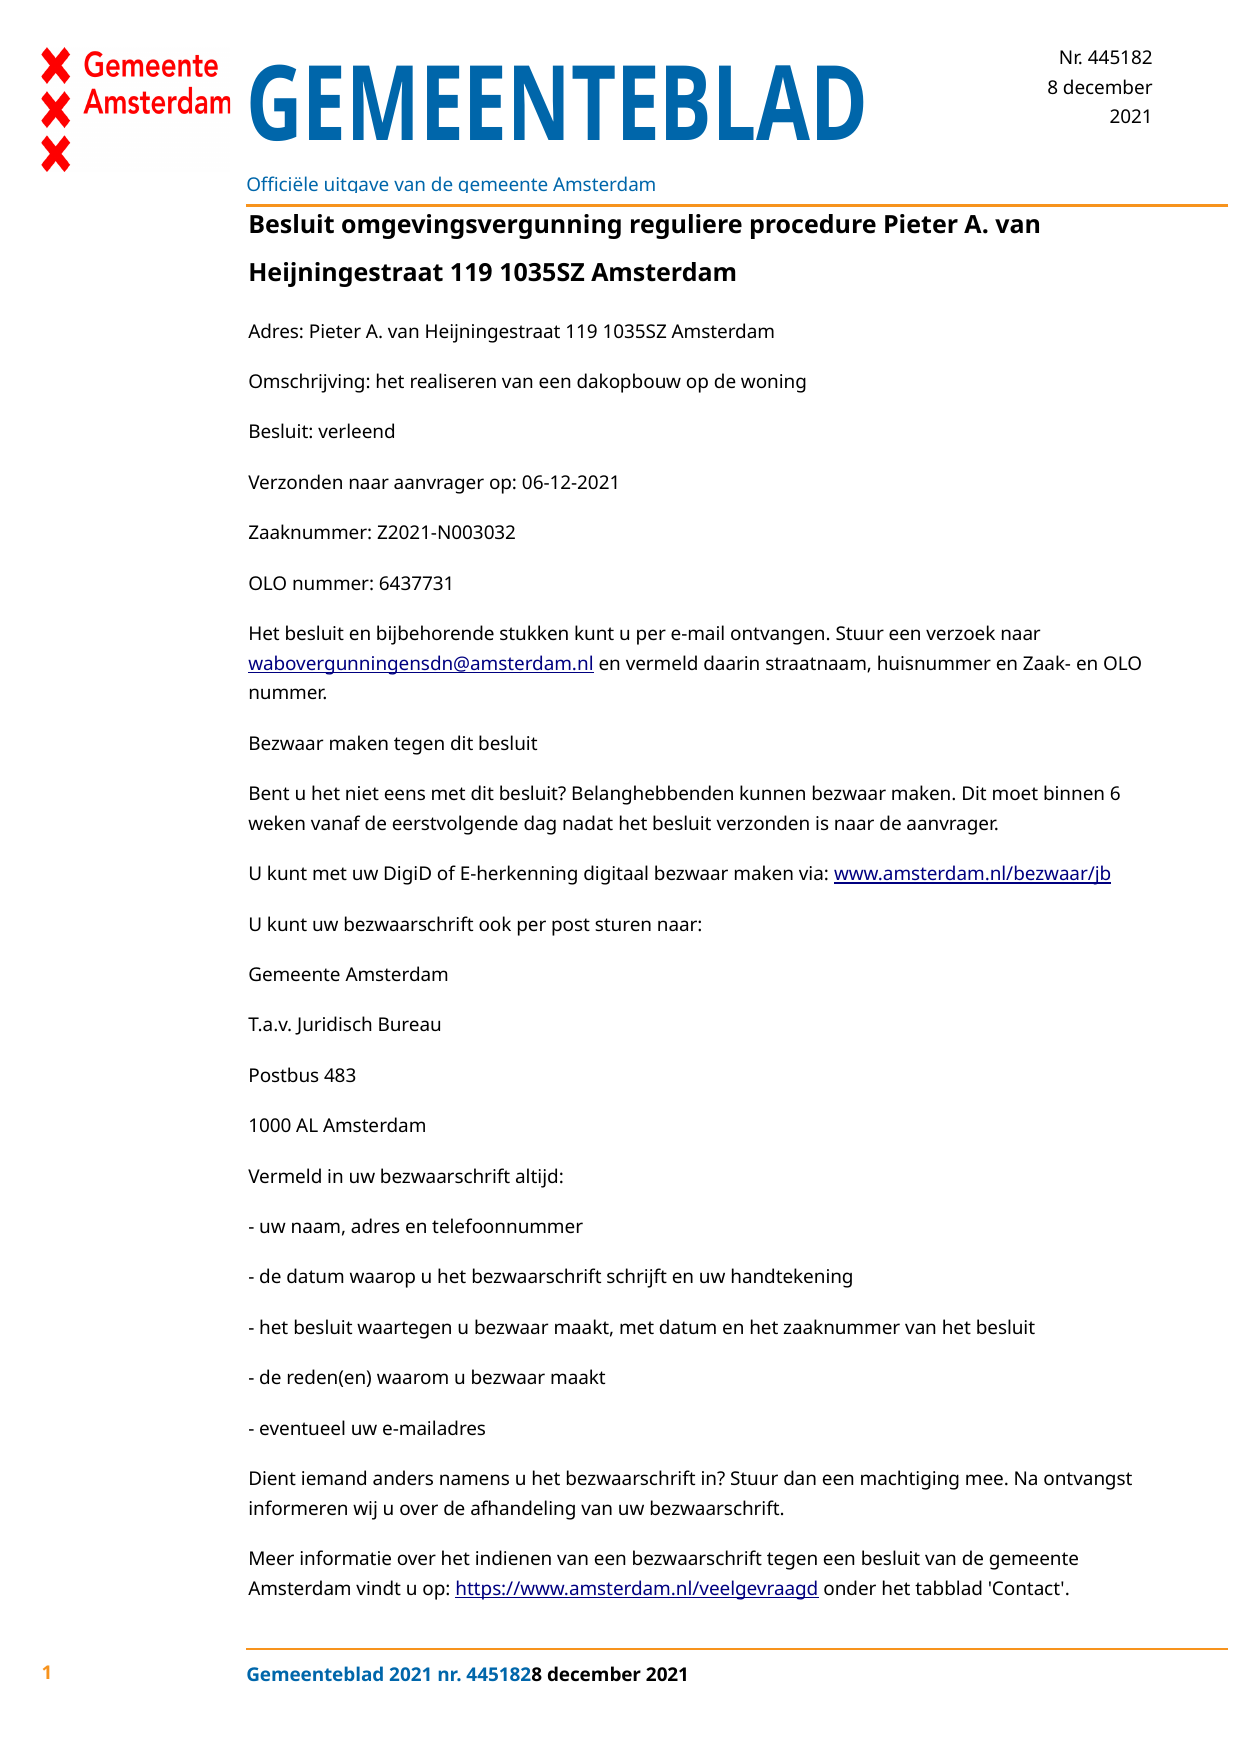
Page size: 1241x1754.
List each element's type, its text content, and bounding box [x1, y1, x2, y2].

picture [41, 47, 231, 172]
text OLO nummer: 6437731 [248, 570, 1152, 596]
text Adres: Pieter A. van Heijningestraat 119 1035SZ Amsterdam [248, 318, 1152, 344]
text U kunt met uw DigiD of E-herkenning digitaal bezwaar maken via: www.amsterdam.nl/bezwaar/jb [248, 860, 1152, 886]
text U kunt uw bezwaarschrift ook per post sturen naar: [248, 911, 1152, 937]
text T.a.v. Juridisch Bureau [248, 1012, 1152, 1037]
text - het besluit waartegen u bezwaar maakt, met datum en het zaaknummer van het besluit [248, 1314, 1152, 1340]
text - uw naam, adres en telefoonnummer [248, 1213, 1152, 1239]
text Besluit: verleend [248, 419, 1152, 444]
text Verzonden naar aanvrager op: 06-12-2021 [248, 469, 1152, 495]
text - de reden(en) waarom u bezwaar maakt [248, 1364, 1152, 1390]
text Het besluit en bijbehorende stukken kunt u per e-mail ontvangen. Stuur een verzoek naar wabovergunningensdn@amsterdam.nl en vermeld daarin straatnaam, huisnummer en Zaak- en OLO nummer. [248, 620, 1152, 705]
text Gemeente Amsterdam [248, 961, 1152, 987]
text Besluit omgevingsvergunning reguliere procedure Pieter A. van Heijningestraat 119 1035SZ Amsterdam [248, 207, 1152, 288]
text - eventueel uw e-mailadres [248, 1415, 1152, 1441]
text Meer informatie over het indienen van een bezwaarschrift tegen een besluit van de gemeente Amsterdam vindt u op: https://www.amsterdam.nl/veelgevraagd onder het tabblad 'Contact'. [248, 1545, 1152, 1601]
text Omschrijving: het realiseren van een dakopbouw op de woning [248, 368, 1152, 394]
text Bent u het niet eens met dit besluit? Belanghebbenden kunnen bezwaar maken. Dit moet binnen 6 weken vanaf de eerstvolgende dag nadat het besluit verzonden is naar de aanvrager. [248, 780, 1152, 836]
text Vermeld in uw bezwaarschrift altijd: [248, 1163, 1152, 1189]
text Dient iemand anders namens u het bezwaarschrift in? Stuur dan een machtiging mee. Na ontvangst informeren wij u over de afhandeling van uw bezwaarschrift. [248, 1465, 1152, 1521]
text Postbus 483 [248, 1062, 1152, 1088]
text 1000 AL Amsterdam [248, 1112, 1152, 1138]
text - de datum waarop u het bezwaarschrift schrijft en uw handtekening [248, 1264, 1152, 1289]
text Bezwaar maken tegen dit besluit [248, 730, 1152, 756]
text Zaaknummer: Z2021-N003032 [248, 519, 1152, 545]
